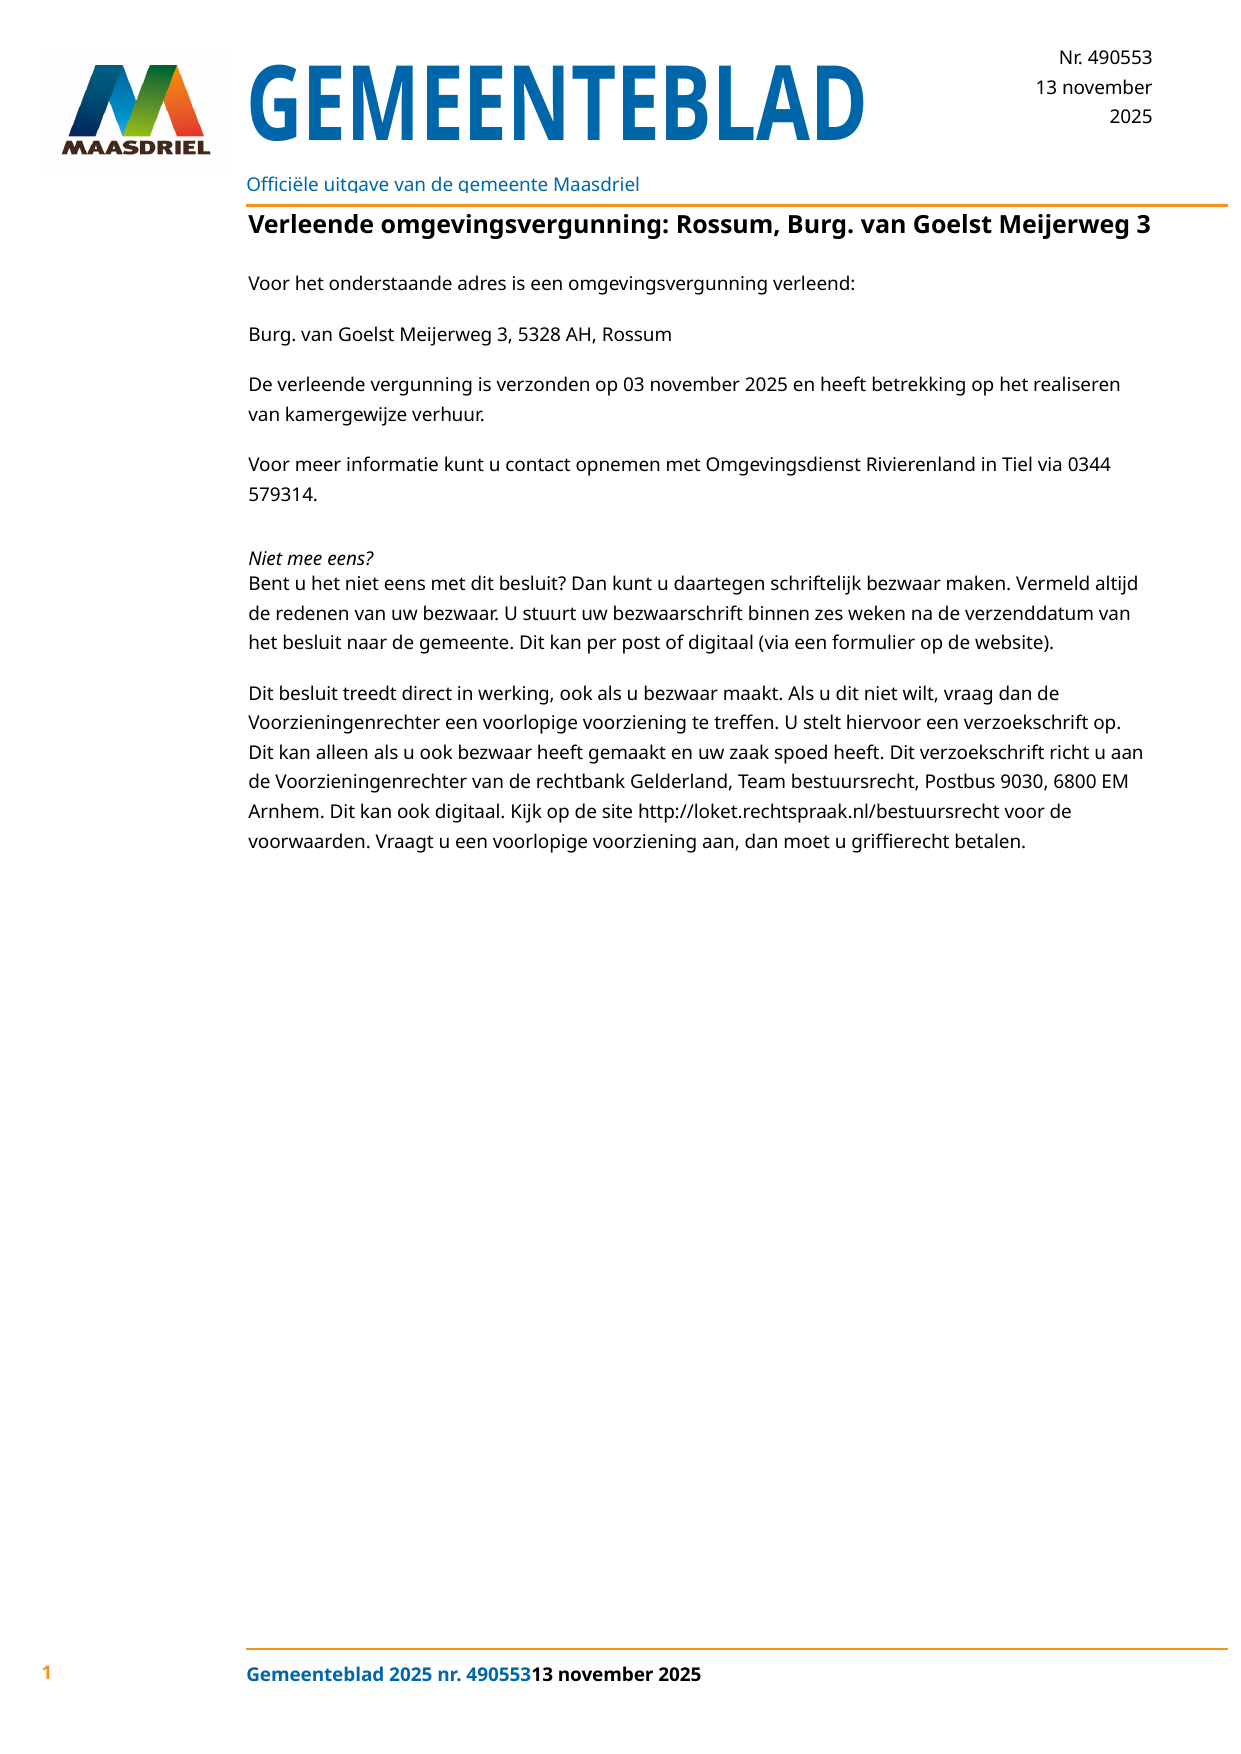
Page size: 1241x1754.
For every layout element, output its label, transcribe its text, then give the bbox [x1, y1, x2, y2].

text Dit besluit treedt direct in werking, ook als u bezwaar maakt. Als u dit niet wilt, vraag dan de Voorzieningenrechter een voorlopige voorziening te treffen. U stelt hiervoor een verzoekschrift op. Dit kan alleen als u ook bezwaar heeft gemaakt en uw zaak spoed heeft. Dit verzoekschrift richt u aan de Voorzieningenrechter van de rechtbank Gelderland, Team bestuursrecht, Postbus 9030, 6800 EM Arnhem. Dit kan ook digitaal. Kijk op de site http://loket.rechtspraak.nl/bestuursrecht voor de voorwaarden. Vraagt u een voorlopige voorziening aan, dan moet u griffierecht betalen. [248, 680, 1152, 854]
picture [41, 47, 231, 172]
text De verleende vergunning is verzonden op 03 november 2025 en heeft betrekking op het realiseren van kamergewijze verhuur. [248, 371, 1152, 426]
text Voor meer informatie kunt u contact opnemen met Omgevingsdienst Rivierenland in Tiel via 0344 579314. [248, 451, 1152, 506]
text Niet mee eens? [248, 545, 1152, 570]
text Verleende omgevingsvergunning: Rossum, Burg. van Goelst Meijerweg 3 [248, 207, 1152, 241]
text Burg. van Goelst Meijerweg 3, 5328 AH, Rossum [248, 321, 1152, 346]
text Bent u het niet eens met dit besluit? Dan kunt u daartegen schriftelijk bezwaar maken. Vermeld altijd de redenen van uw bezwaar. U stuurt uw bezwaarschrift binnen zes weken na de verzenddatum van het besluit naar de gemeente. Dit kan per post of digitaal (via een formulier op de website). [248, 570, 1152, 655]
text Voor het onderstaande adres is een omgevingsvergunning verleend: [248, 270, 1152, 296]
